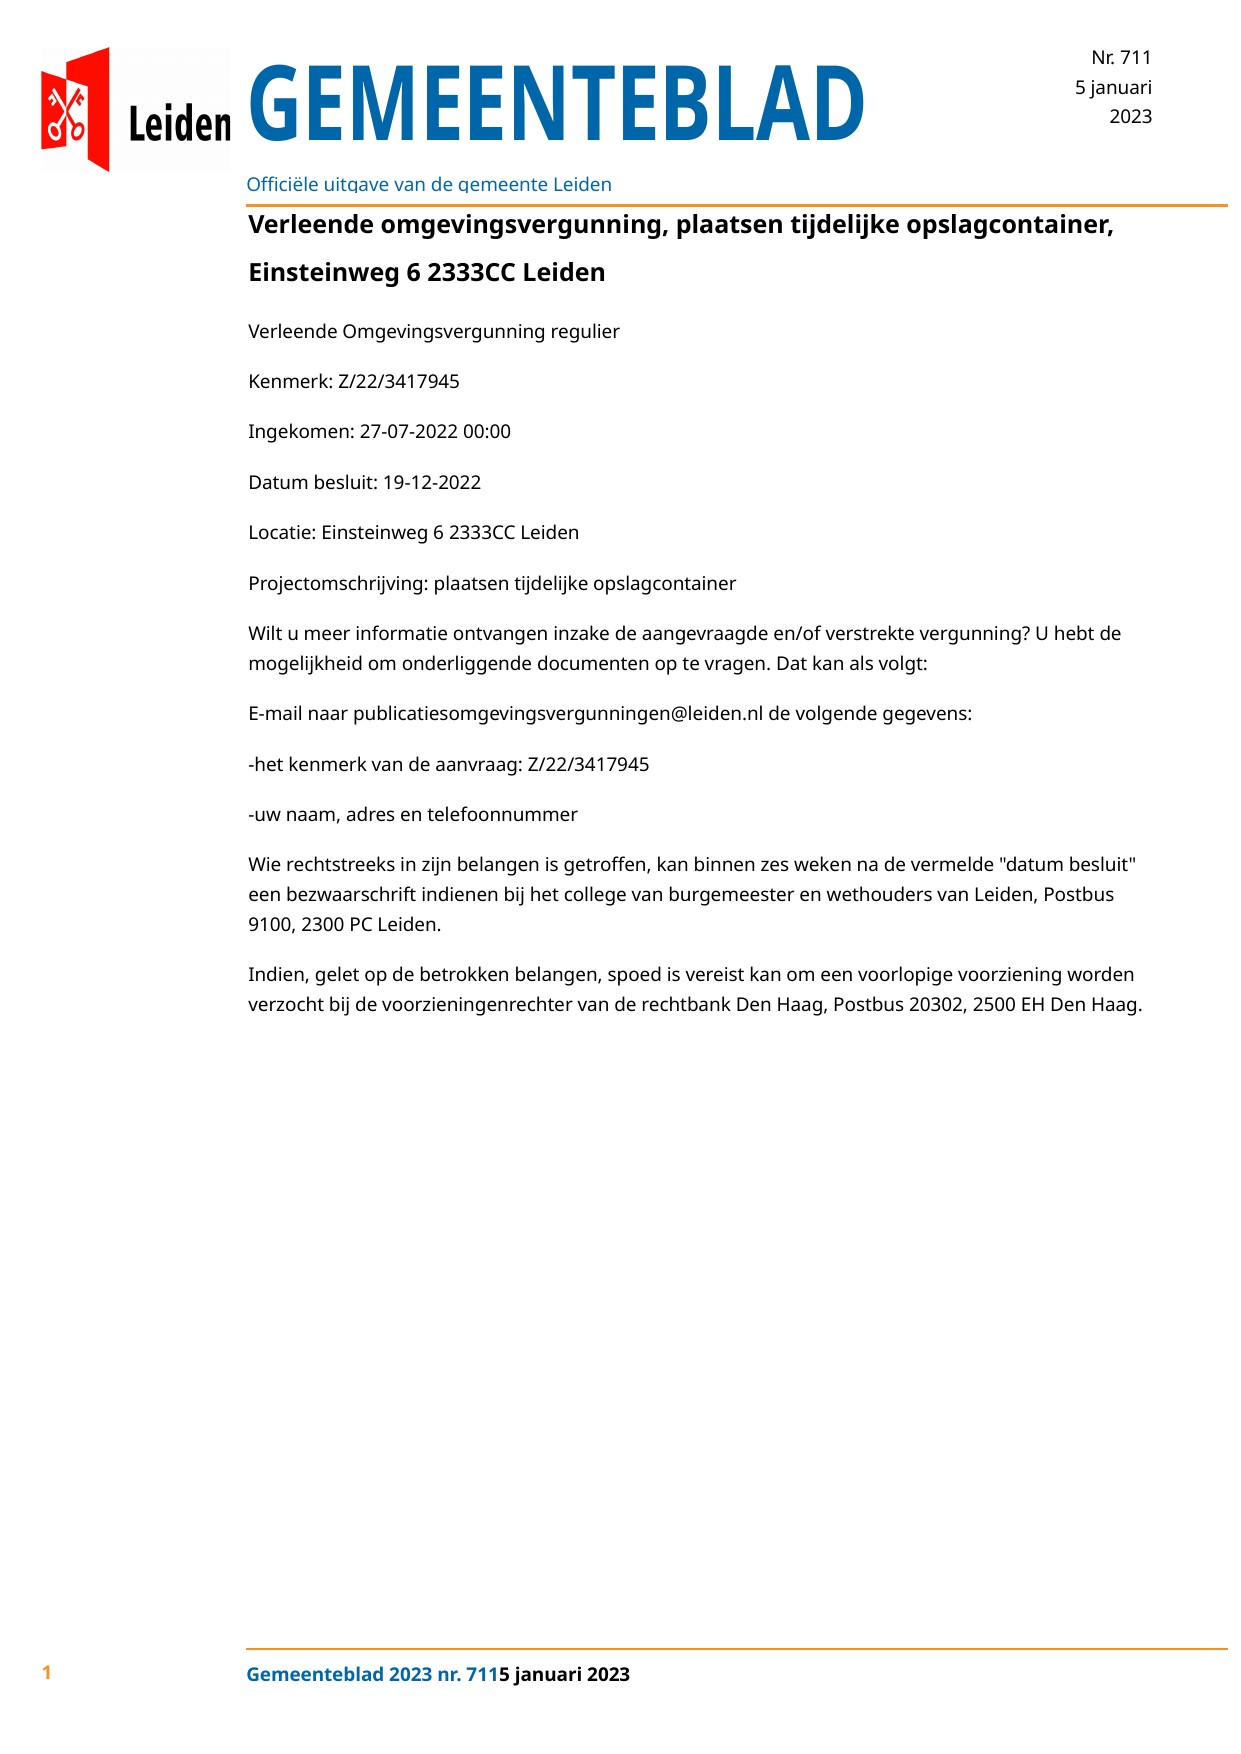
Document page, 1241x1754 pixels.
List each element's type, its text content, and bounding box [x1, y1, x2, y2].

text Wie rechtstreeks in zijn belangen is getroffen, kan binnen zes weken na de vermelde "datum besluit" een bezwaarschrift indienen bij het college van burgemeester en wethouders van Leiden, Postbus 9100, 2300 PC Leiden. [248, 852, 1152, 937]
text -uw naam, adres en telefoonnummer [248, 801, 1152, 827]
text Ingekomen: 27-07-2022 00:00 [248, 419, 1152, 444]
text -het kenmerk van de aanvraag: Z/22/3417945 [248, 751, 1152, 777]
text Indien, gelet op de betrokken belangen, spoed is vereist kan om een voorlopige voorziening worden verzocht bij de voorzieningenrechter van de rechtbank Den Haag, Postbus 20302, 2500 EH Den Haag. [248, 961, 1152, 1017]
text E-mail naar publicatiesomgevingsvergunningen@leiden.nl de volgende gegevens: [248, 700, 1152, 726]
text Kenmerk: Z/22/3417945 [248, 368, 1152, 394]
text Datum besluit: 19-12-2022 [248, 469, 1152, 495]
text Verleende Omgevingsvergunning regulier [248, 318, 1152, 344]
picture [41, 47, 231, 172]
text Projectomschrijving: plaatsen tijdelijke opslagcontainer [248, 570, 1152, 596]
text Locatie: Einsteinweg 6 2333CC Leiden [248, 519, 1152, 545]
text Verleende omgevingsvergunning, plaatsen tijdelijke opslagcontainer, Einsteinweg 6 2333CC Leiden [248, 207, 1152, 288]
text Wilt u meer informatie ontvangen inzake de aangevraagde en/of verstrekte vergunning? U hebt de mogelijkheid om onderliggende documenten op te vragen. Dat kan als volgt: [248, 620, 1152, 676]
